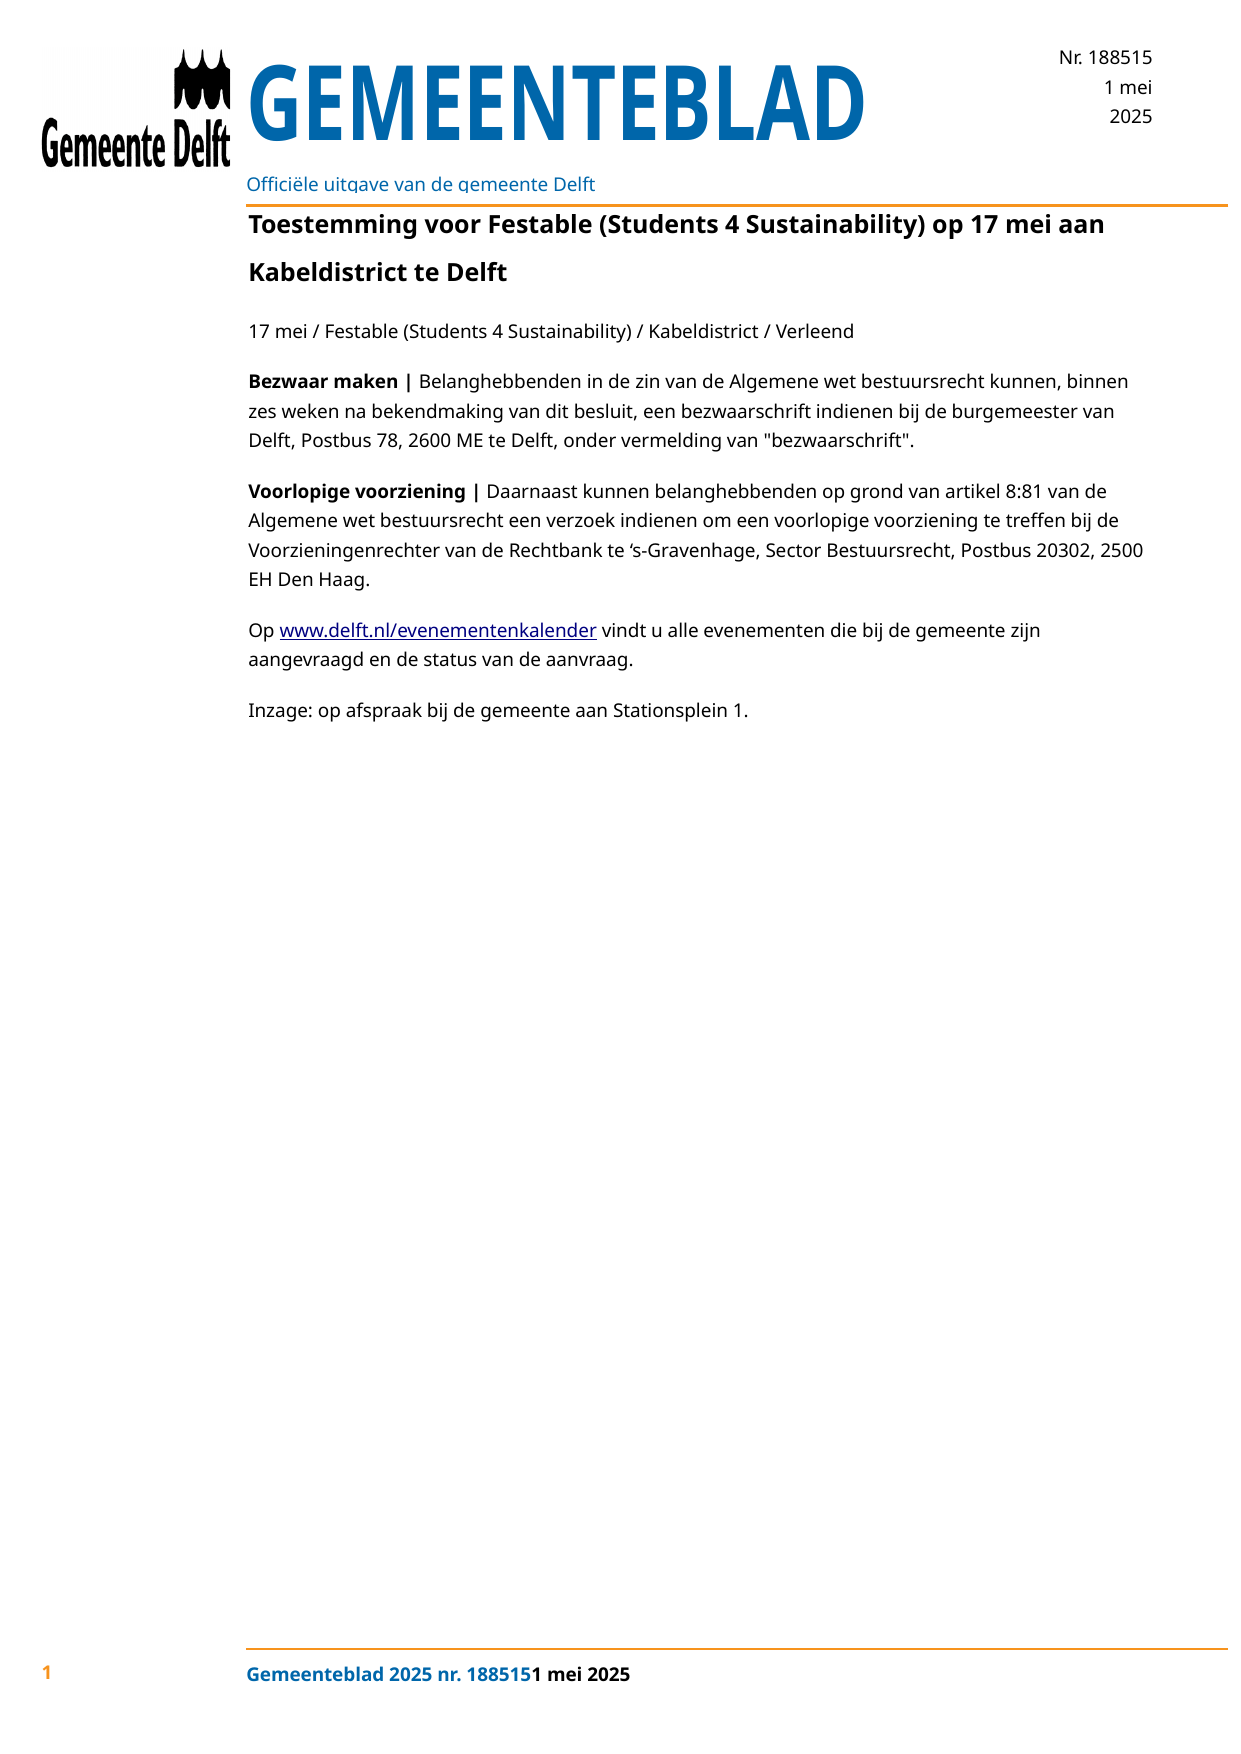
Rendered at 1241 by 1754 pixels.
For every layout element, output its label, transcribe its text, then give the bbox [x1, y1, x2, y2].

text Op www.delft.nl/evenementenkalender vindt u alle evenementen die bij de gemeente zijn aangevraagd en de status van de aanvraag. [248, 617, 1152, 672]
text Voorlopige voorziening | Daarnaast kunnen belanghebbenden op grond van artikel 8:81 van de Algemene wet bestuursrecht een verzoek indienen om een voorlopige voorziening te treffen bij de Voorzieningenrechter van de Rechtbank te ‘s-Gravenhage, Sector Bestuursrecht, Postbus 20302, 2500 EH Den Haag. [248, 478, 1152, 592]
text 17 mei / Festable (Students 4 Sustainability) / Kabeldistrict / Verleend [248, 318, 1152, 344]
text Bezwaar maken | Belanghebbenden in de zin van de Algemene wet bestuursrecht kunnen, binnen zes weken na bekendmaking van dit besluit, een bezwaarschrift indienen bij de burgemeester van Delft, Postbus 78, 2600 ME te Delft, onder vermelding van "bezwaarschrift". [248, 368, 1152, 453]
picture [41, 47, 231, 172]
text Toestemming voor Festable (Students 4 Sustainability) op 17 mei aan Kabeldistrict te Delft [248, 207, 1152, 288]
text Inzage: op afspraak bij de gemeente aan Stationsplein 1. [248, 697, 1152, 723]
